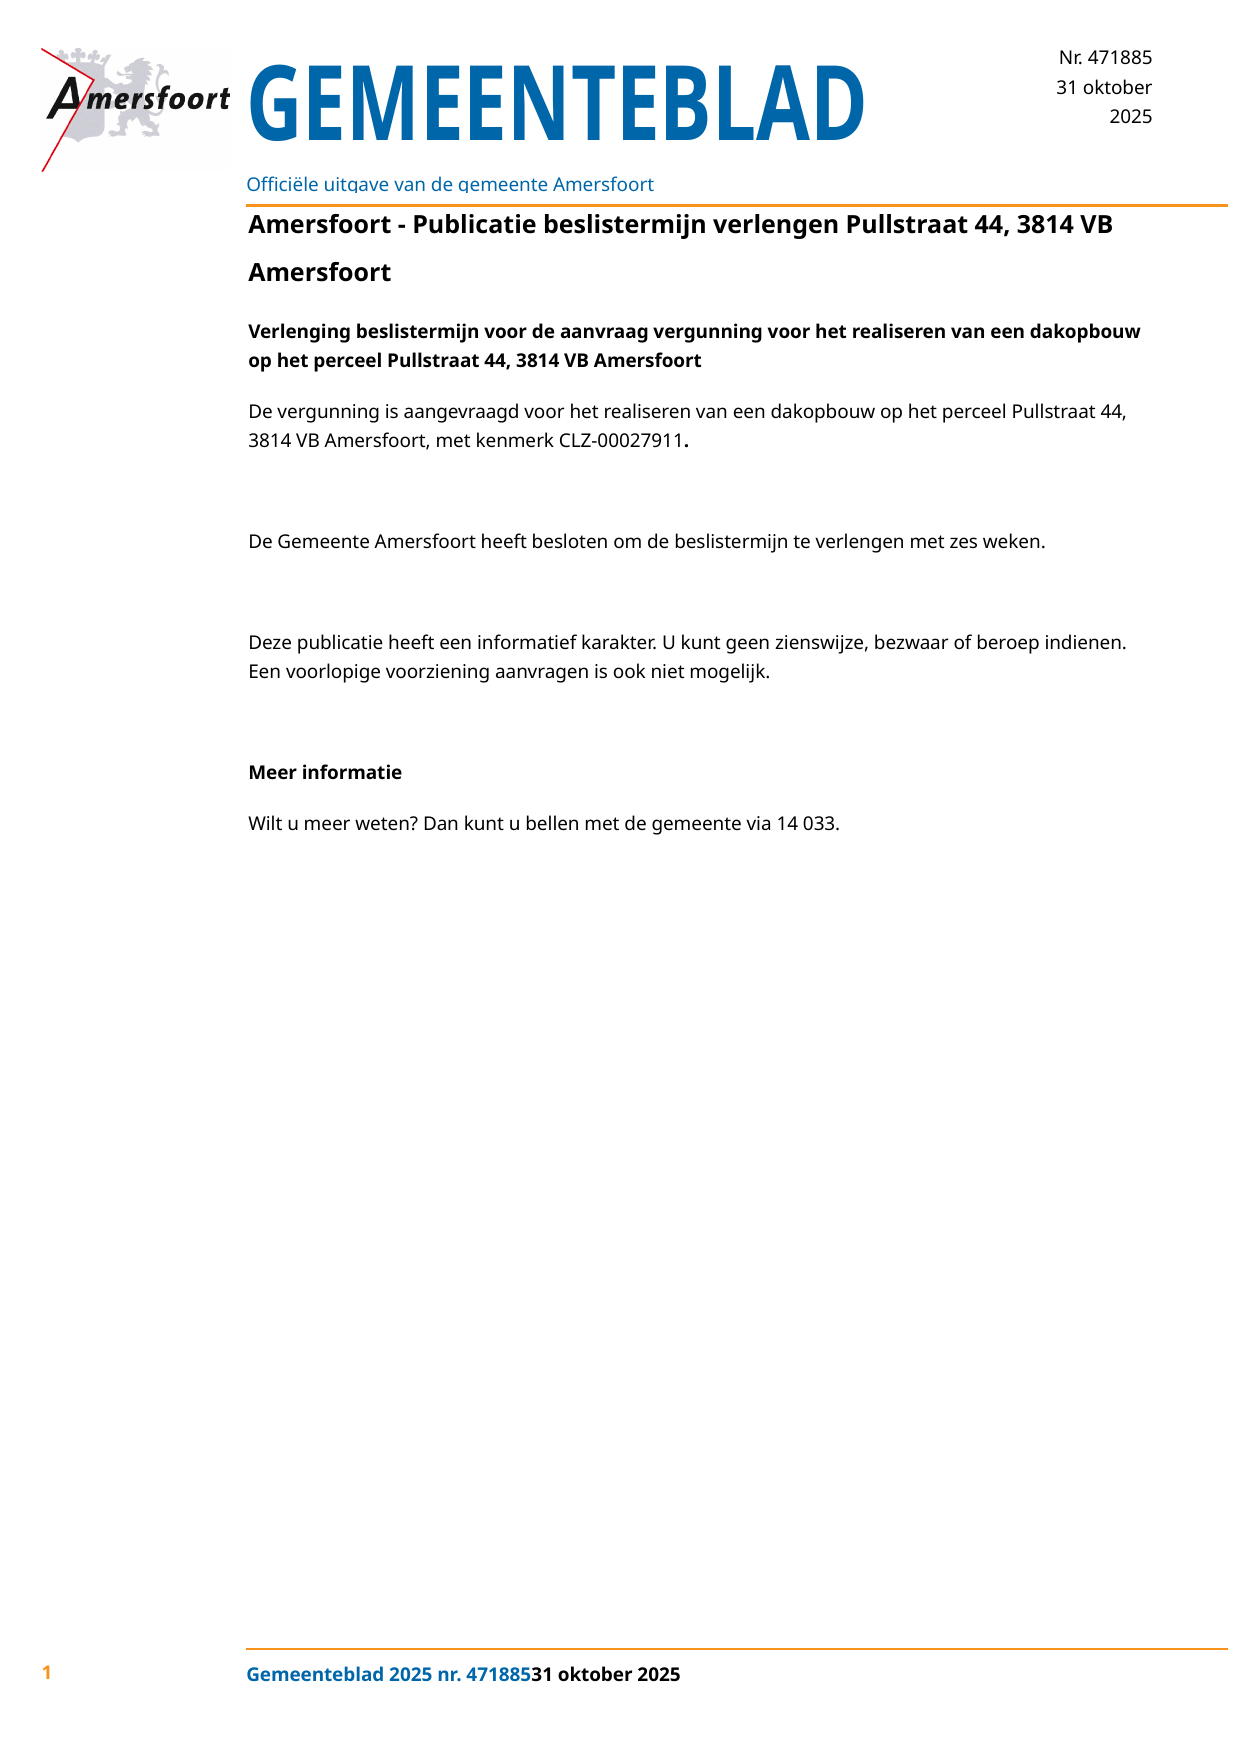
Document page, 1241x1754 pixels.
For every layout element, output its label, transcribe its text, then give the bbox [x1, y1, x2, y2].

text Deze publicatie heeft een informatief karakter. U kunt geen zienswijze, bezwaar of beroep indienen. Een voorlopige voorziening aanvragen is ook niet mogelijk. [248, 629, 1152, 684]
text Meer informatie [248, 759, 1152, 785]
picture [41, 47, 231, 172]
text Wilt u meer weten? Dan kunt u bellen met de gemeente via 14 033. [248, 810, 1152, 836]
text Verlenging beslistermijn voor de aanvraag vergunning voor het realiseren van een dakopbouw op het perceel Pullstraat 44, 3814 VB Amersfoort [248, 318, 1152, 373]
text Amersfoort - Publicatie beslistermijn verlengen Pullstraat 44, 3814 VB Amersfoort [248, 207, 1152, 288]
text De vergunning is aangevraagd voor het realiseren van een dakopbouw op het perceel Pullstraat 44, 3814 VB Amersfoort, met kenmerk CLZ-00027911. [248, 398, 1152, 453]
text De Gemeente Amersfoort heeft besloten om de beslistermijn te verlengen met zes weken. [248, 528, 1152, 554]
